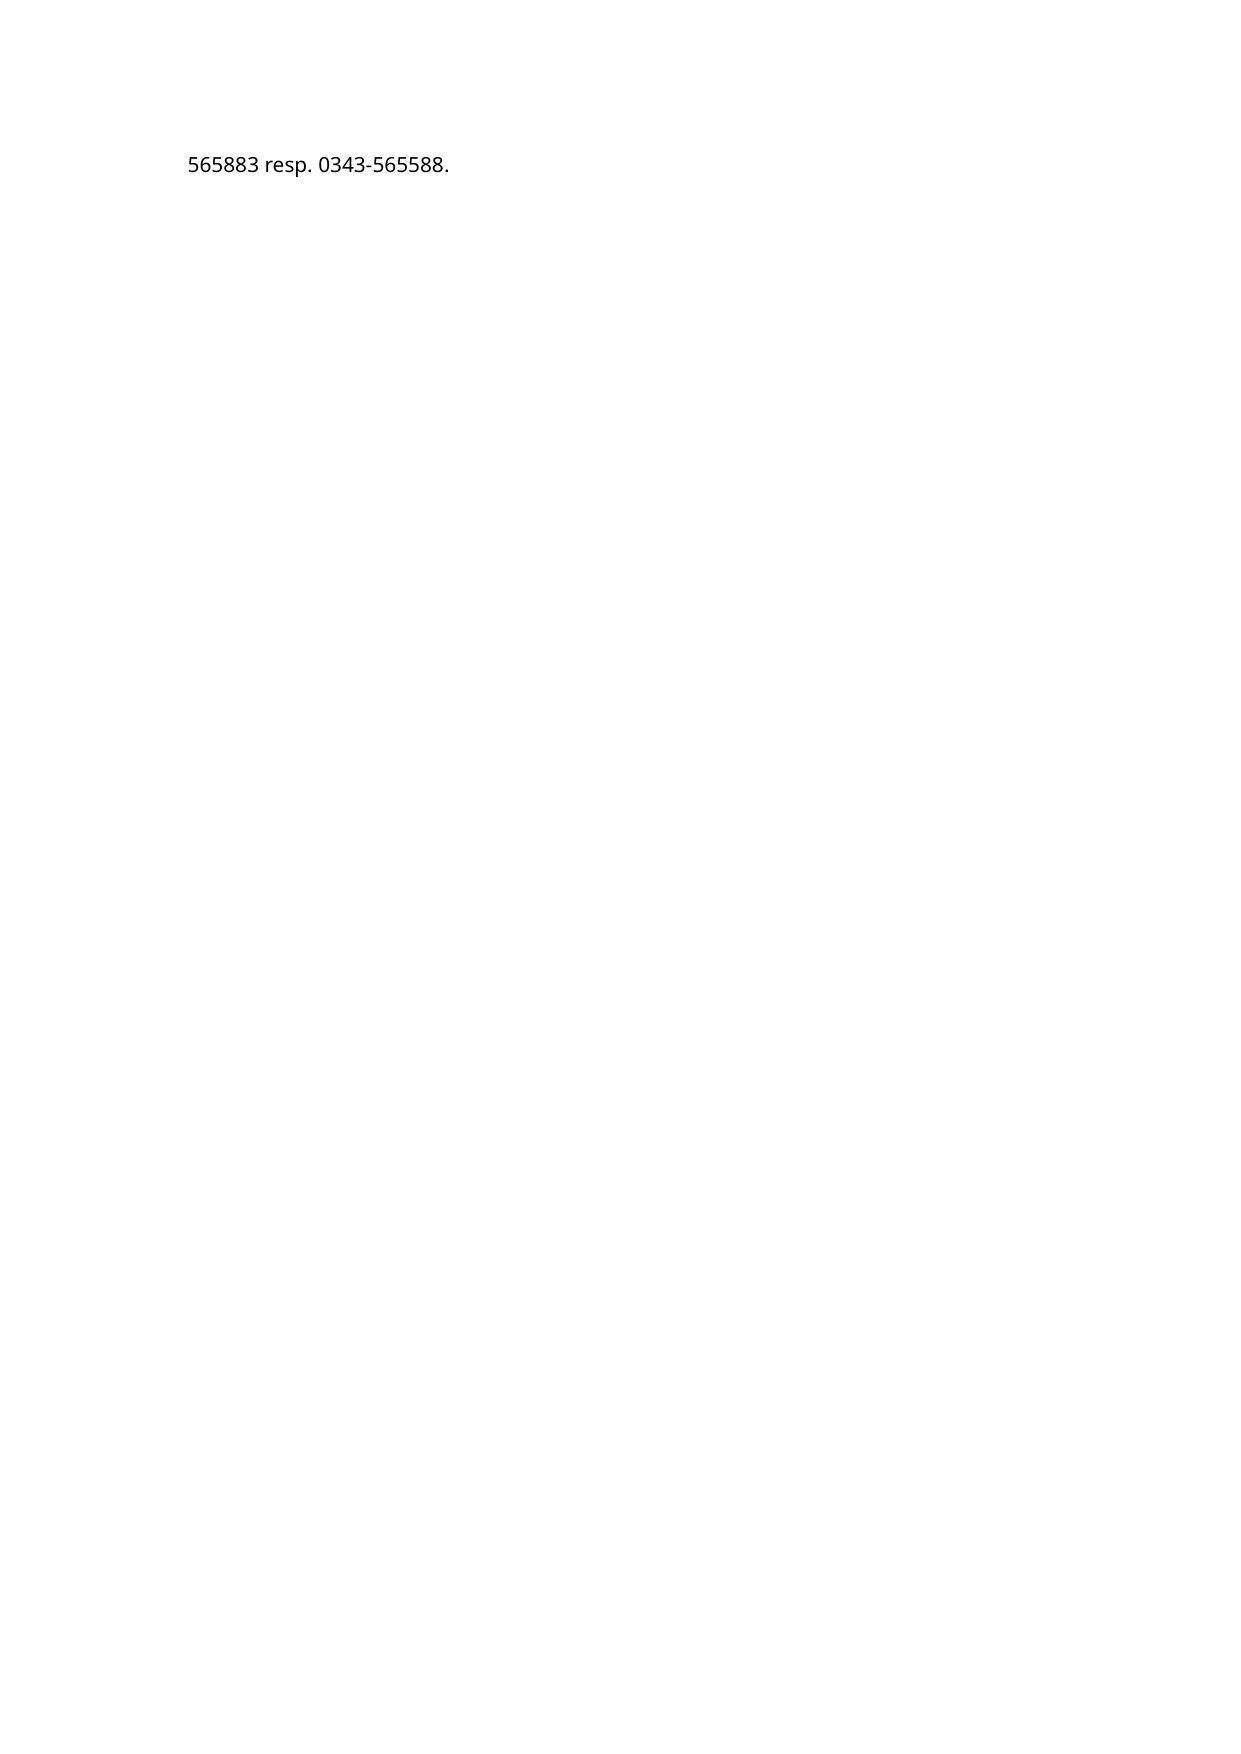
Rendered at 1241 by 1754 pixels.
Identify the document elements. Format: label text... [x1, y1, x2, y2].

text 565883 resp. 0343-565588. [187, 150, 1053, 178]
